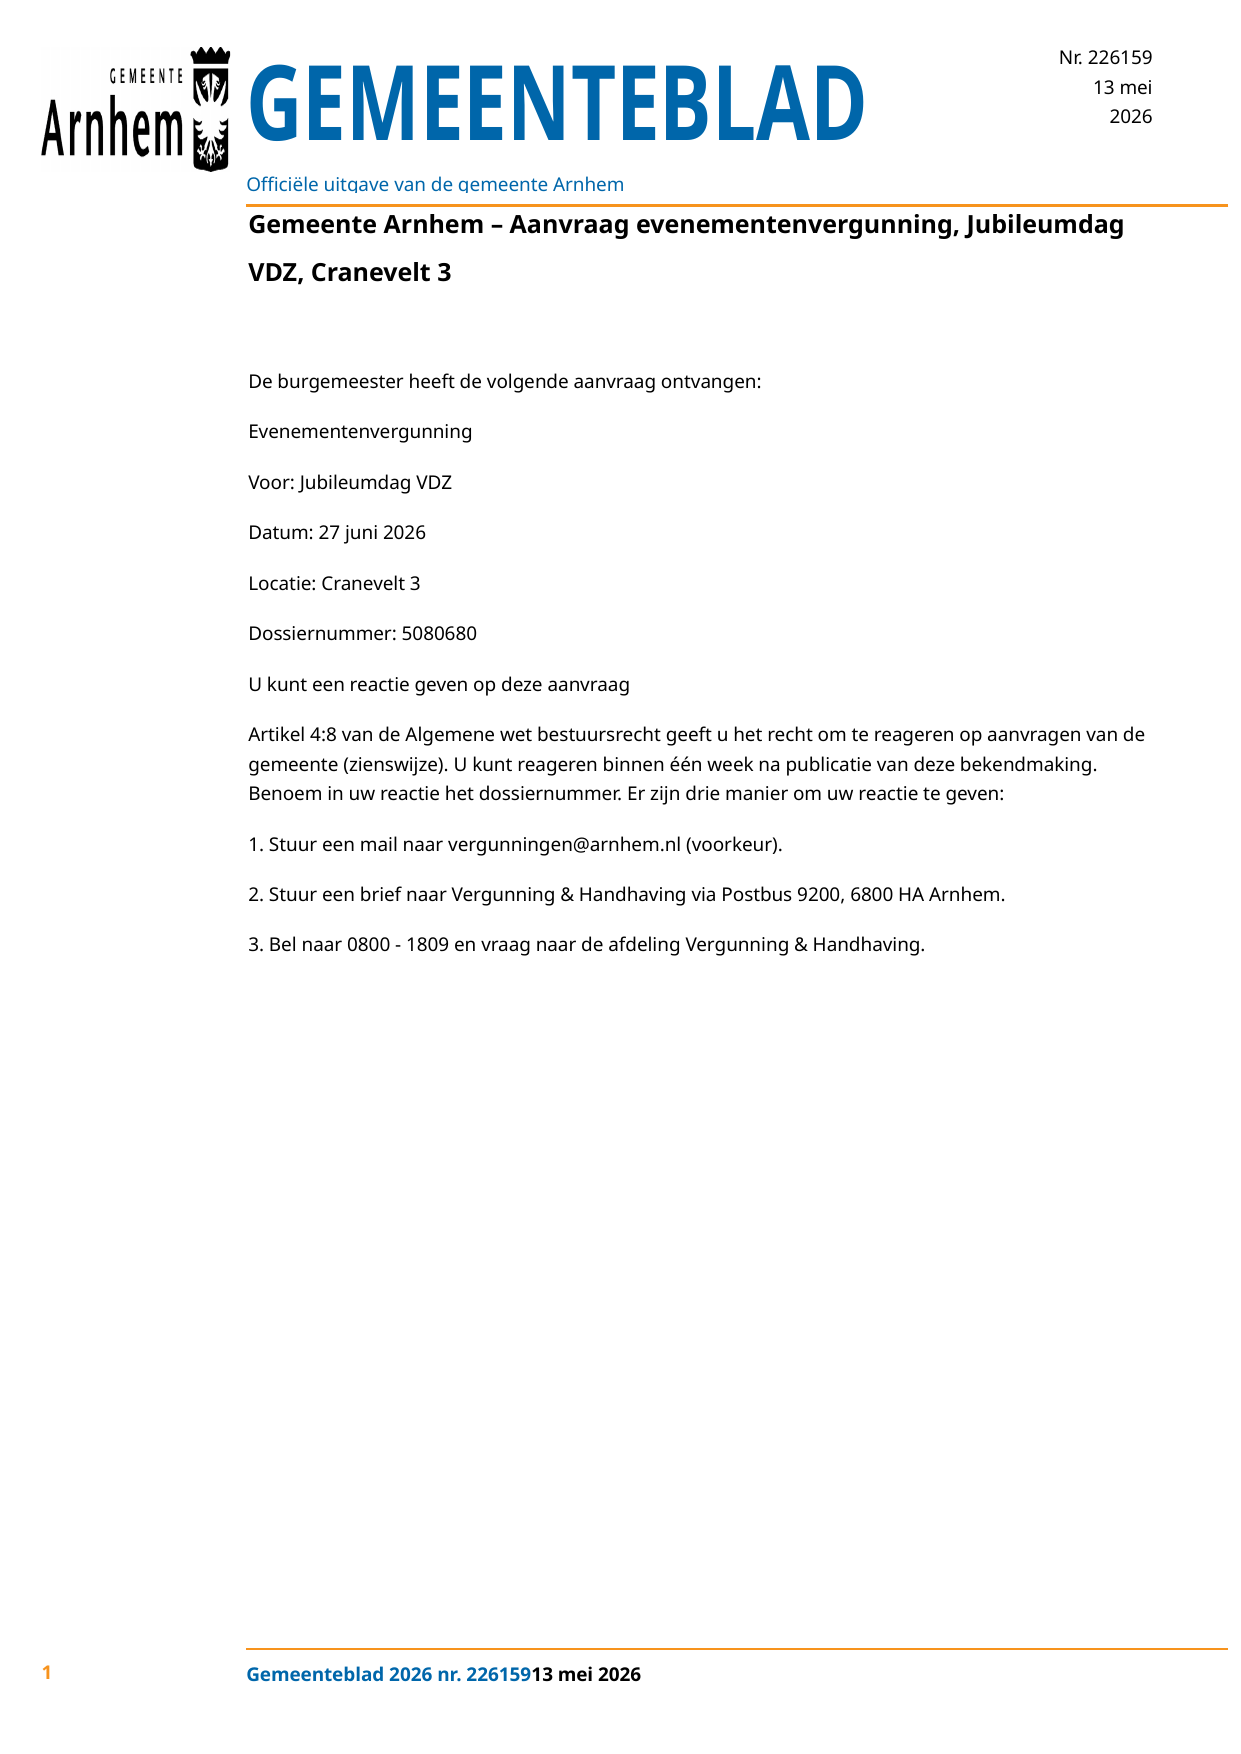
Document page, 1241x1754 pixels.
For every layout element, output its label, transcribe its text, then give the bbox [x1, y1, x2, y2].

text 1. Stuur een mail naar vergunningen@arnhem.nl (voorkeur). [248, 831, 1152, 857]
text Voor: Jubileumdag VDZ [248, 469, 1152, 495]
text Gemeente Arnhem – Aanvraag evenementenvergunning, Jubileumdag VDZ, Cranevelt 3 [248, 207, 1152, 288]
text 2. Stuur een brief naar Vergunning & Handhaving via Postbus 9200, 6800 HA Arnhem. [248, 881, 1152, 907]
text U kunt een reactie geven op deze aanvraag [248, 671, 1152, 697]
text Evenementenvergunning [248, 419, 1152, 444]
text Locatie: Cranevelt 3 [248, 570, 1152, 596]
text Dossiernummer: 5080680 [248, 620, 1152, 646]
text De burgemeester heeft de volgende aanvraag ontvangen: [248, 368, 1152, 394]
picture [41, 47, 231, 172]
text Datum: 27 juni 2026 [248, 519, 1152, 545]
text Artikel 4:8 van de Algemene wet bestuursrecht geeft u het recht om te reageren op aanvragen van de gemeente (zienswijze). U kunt reageren binnen één week na publicatie van deze bekendmaking. Benoem in uw reactie het dossiernummer. Er zijn drie manier om uw reactie te geven: [248, 721, 1152, 806]
text 3. Bel naar 0800 - 1809 en vraag naar de afdeling Vergunning & Handhaving. [248, 932, 1152, 957]
